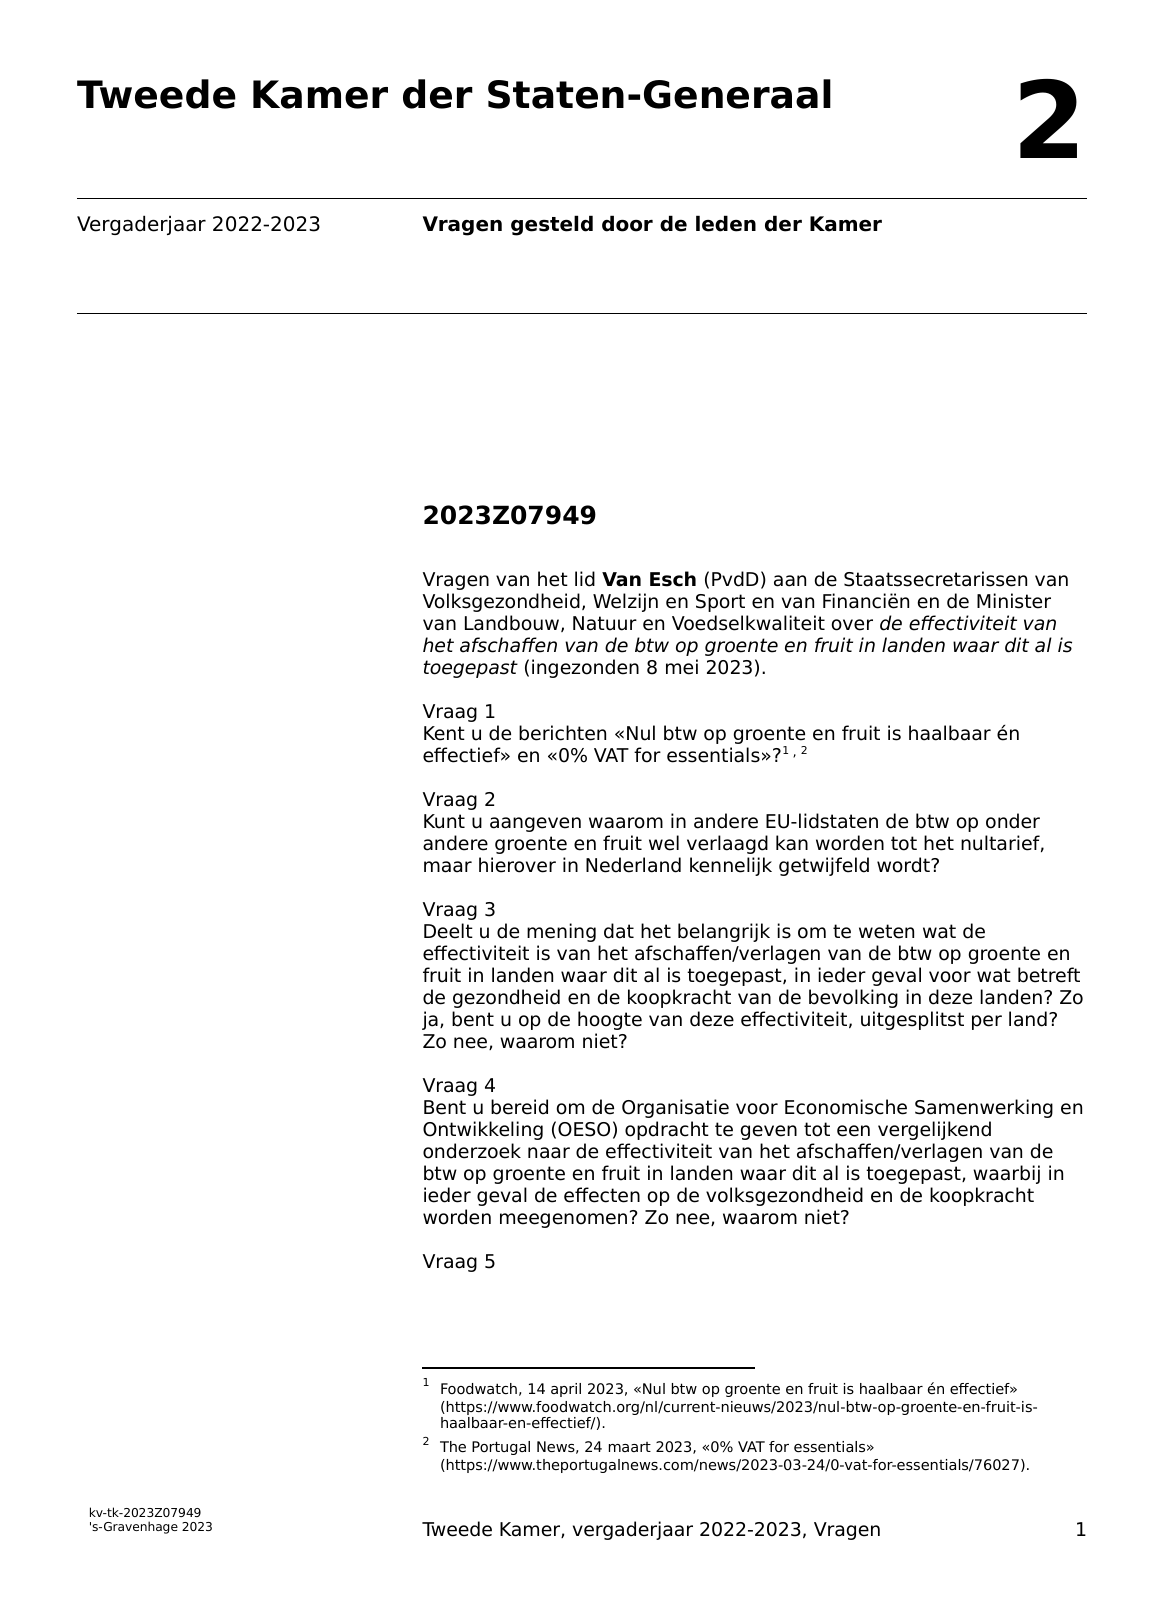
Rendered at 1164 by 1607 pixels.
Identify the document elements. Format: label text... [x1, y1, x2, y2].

table_header Tweede Kamer der Staten-Generaal [77, 59, 886, 198]
text Foodwatch, 14 april 2023, «Nul btw op groente en fruit is haalbaar én effectief» (https://www.foodwatch.org/nl/current-nieuws/2023/nul-btw-op-groente-en-fruit-is-haalbaar-en-effectief/). [422, 1377, 1087, 1432]
text Vraag 4 [422, 1075, 1087, 1097]
text Deelt u de mening dat het belangrijk is om te weten wat de effectiviteit is van het afschaffen/verlagen van de btw op groente en fruit in landen waar dit al is toegepast, in ieder geval voor wat betreft de gezondheid en de koopkracht van de bevolking in deze landen? Zo ja, bent u op de hoogte van deze effectiviteit, uitgesplitst per land? Zo nee, waarom niet? [422, 921, 1087, 1053]
text kv-tk-2023Z07949 [88, 1506, 323, 1520]
text Vraag 1 [422, 701, 1087, 723]
text Vragen van het lid Van Esch (PvdD) aan de Staatssecretarissen van Volksgezondheid, Welzijn en Sport en van Financiën en de Minister van Landbouw, Natuur en Voedselkwaliteit over de effectiviteit van het afschaffen van de btw op groente en fruit in landen waar dit al is toegepast (ingezonden 8 mei 2023). [422, 569, 1087, 679]
text 's-Gravenhage 2023 [88, 1520, 323, 1534]
text Kunt u aangeven waarom in andere EU-lidstaten de btw op onder andere groente en fruit wel verlaagd kan worden tot het nultarief, maar hierover in Nederland kennelijk getwijfeld wordt? [422, 811, 1087, 877]
text Vraag 5 [422, 1251, 1087, 1273]
text 2023Z07949 [422, 501, 1087, 531]
table_cell Vergaderjaar 2022-2023 [77, 199, 422, 313]
table_cell Vragen gesteld door de leden der Kamer [422, 199, 1087, 313]
text Bent u bereid om de Organisatie voor Economische Samenwerking en Ontwikkeling (OESO) opdracht te geven tot een vergelijkend onderzoek naar de effectiviteit van het afschaffen/verlagen van de btw op groente en fruit in landen waar dit al is toegepast, waarbij in ieder geval de effecten op de volksgezondheid en de koopkracht worden meegenomen? Zo nee, waarom niet? [422, 1097, 1087, 1229]
table_header 2 [886, 59, 1087, 198]
text Vraag 2 [422, 789, 1087, 811]
text The Portugal News, 24 maart 2023, «0% VAT for essentials» (https://www.theportugalnews.com/news/2023-03-24/0-vat-for-essentials/76027). [422, 1435, 1087, 1474]
text Kent u de berichten «Nul btw op groente en fruit is haalbaar én effectief» en «0% VAT for essentials»?, [422, 723, 1087, 767]
text Vraag 3 [422, 899, 1087, 921]
